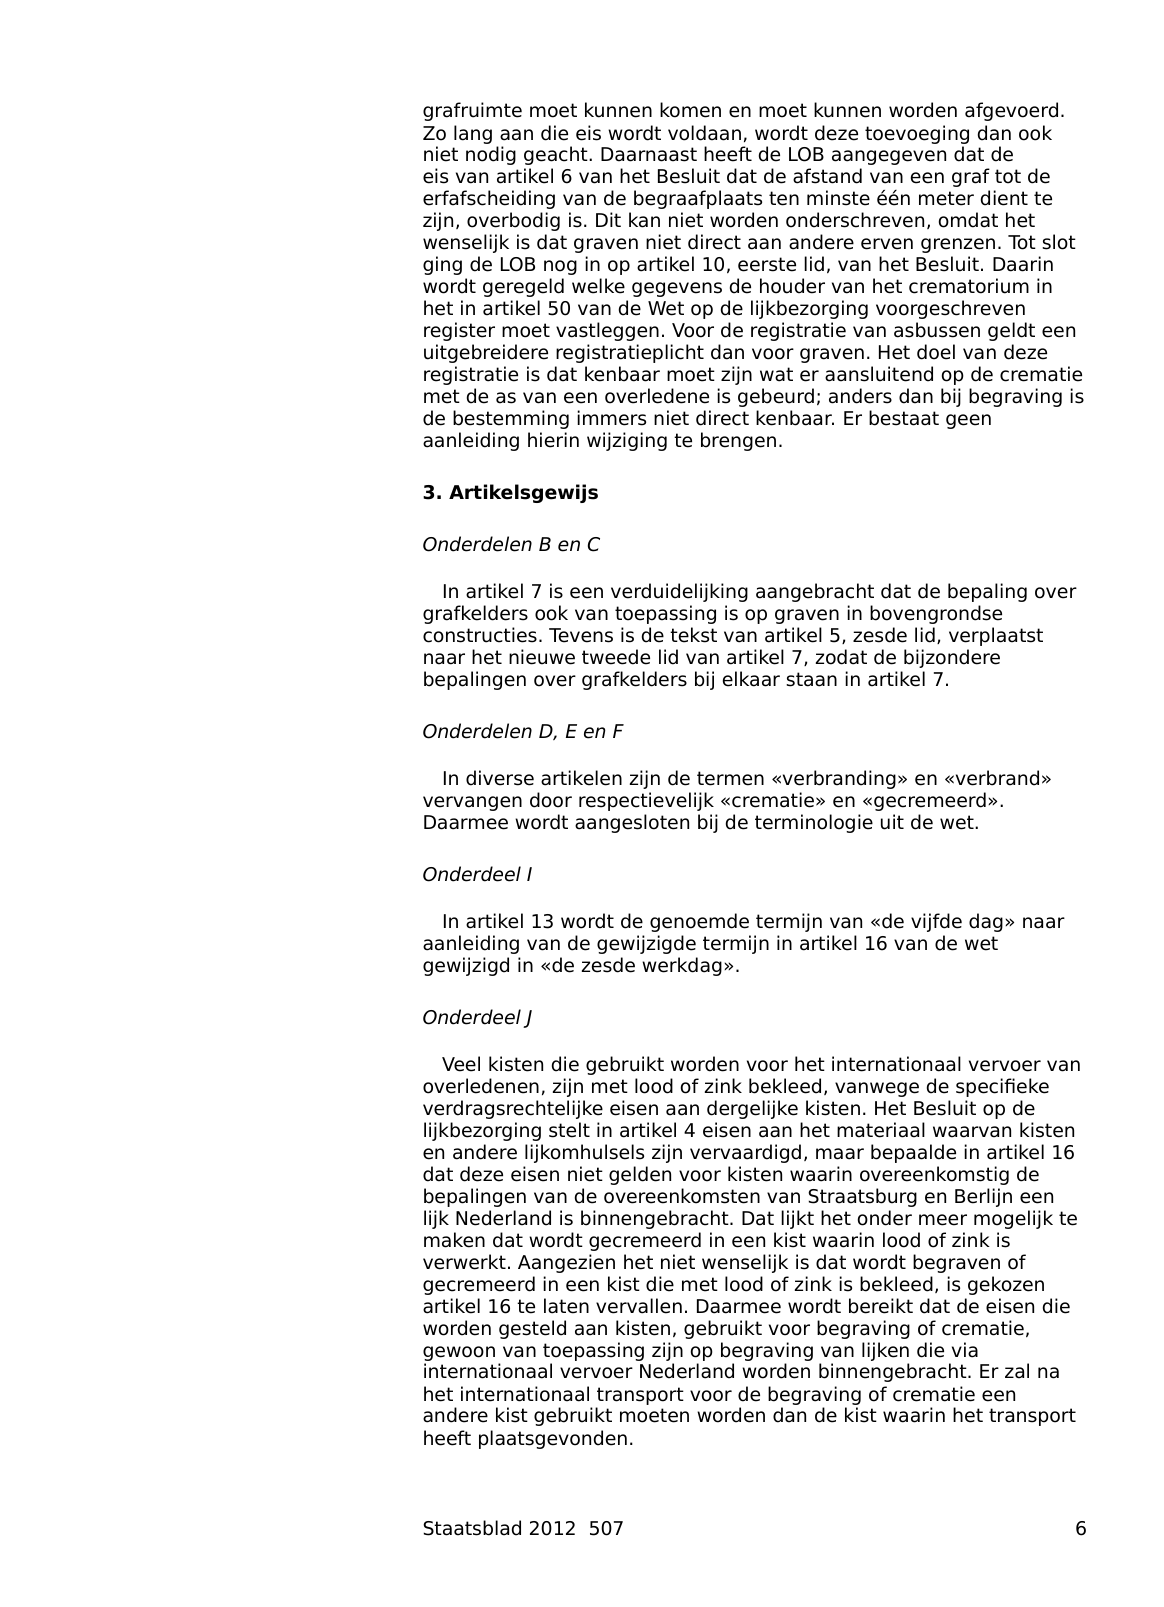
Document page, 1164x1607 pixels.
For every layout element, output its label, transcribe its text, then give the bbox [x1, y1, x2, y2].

subtitle Onderdeel I [422, 864, 1087, 886]
subtitle Onderdelen B en C [422, 534, 1087, 556]
text In artikel 13 wordt de genoemde termijn van «de vijfde dag» naar aanleiding van de gewijzigde termijn in artikel 16 van de wet gewijzigd in «de zesde werkdag». [422, 911, 1087, 977]
subtitle 3. Artikelsgewijs [422, 482, 1087, 504]
text grafruimte moet kunnen komen en moet kunnen worden afgevoerd. Zo lang aan die eis wordt voldaan, wordt deze toevoeging dan ook niet nodig geacht. Daarnaast heeft de LOB aangegeven dat de eis van artikel 6 van het Besluit dat de afstand van een graf tot de erfafscheiding van de begraafplaats ten minste één meter dient te zijn, overbodig is. Dit kan niet worden onderschreven, omdat het wenselijk is dat graven niet direct aan andere erven grenzen. Tot slot ging de LOB nog in op artikel 10, eerste lid, van het Besluit. Daarin wordt geregeld welke gegevens de houder van het crematorium in het in artikel 50 van de Wet op de lijkbezorging voorgeschreven register moet vastleggen. Voor de registratie van asbussen geldt een uitgebreidere registratieplicht dan voor graven. Het doel van deze registratie is dat kenbaar moet zijn wat er aansluitend op de crematie met de as van een overledene is gebeurd; anders dan bij begraving is de bestemming immers niet direct kenbaar. Er bestaat geen aanleiding hierin wijziging te brengen. [422, 100, 1087, 452]
subtitle Onderdeel J [422, 1007, 1087, 1029]
text In diverse artikelen zijn de termen «verbranding» en «verbrand» vervangen door respectievelijk «crematie» en «gecremeerd». Daarmee wordt aangesloten bij de terminologie uit de wet. [422, 768, 1087, 834]
subtitle Onderdelen D, E en F [422, 721, 1087, 743]
text In artikel 7 is een verduidelijking aangebracht dat de bepaling over grafkelders ook van toepassing is op graven in bovengrondse constructies. Tevens is de tekst van artikel 5, zesde lid, verplaatst naar het nieuwe tweede lid van artikel 7, zodat de bijzondere bepalingen over grafkelders bij elkaar staan in artikel 7. [422, 581, 1087, 691]
text Veel kisten die gebruikt worden voor het internationaal vervoer van overledenen, zijn met lood of zink bekleed, vanwege de specifieke verdragsrechtelijke eisen aan dergelijke kisten. Het Besluit op de lijkbezorging stelt in artikel 4 eisen aan het materiaal waarvan kisten en andere lijkomhulsels zijn vervaardigd, maar bepaalde in artikel 16 dat deze eisen niet gelden voor kisten waarin overeenkomstig de bepalingen van de overeenkomsten van Straatsburg en Berlijn een lijk Nederland is binnengebracht. Dat lijkt het onder meer mogelijk te maken dat wordt gecremeerd in een kist waarin lood of zink is verwerkt. Aangezien het niet wenselijk is dat wordt begraven of gecremeerd in een kist die met lood of zink is bekleed, is gekozen artikel 16 te laten vervallen. Daarmee wordt bereikt dat de eisen die worden gesteld aan kisten, gebruikt voor begraving of crematie, gewoon van toepassing zijn op begraving van lijken die via internationaal vervoer Nederland worden binnengebracht. Er zal na het internationaal transport voor de begraving of crematie een andere kist gebruikt moeten worden dan de kist waarin het transport heeft plaatsgevonden. [422, 1054, 1087, 1449]
